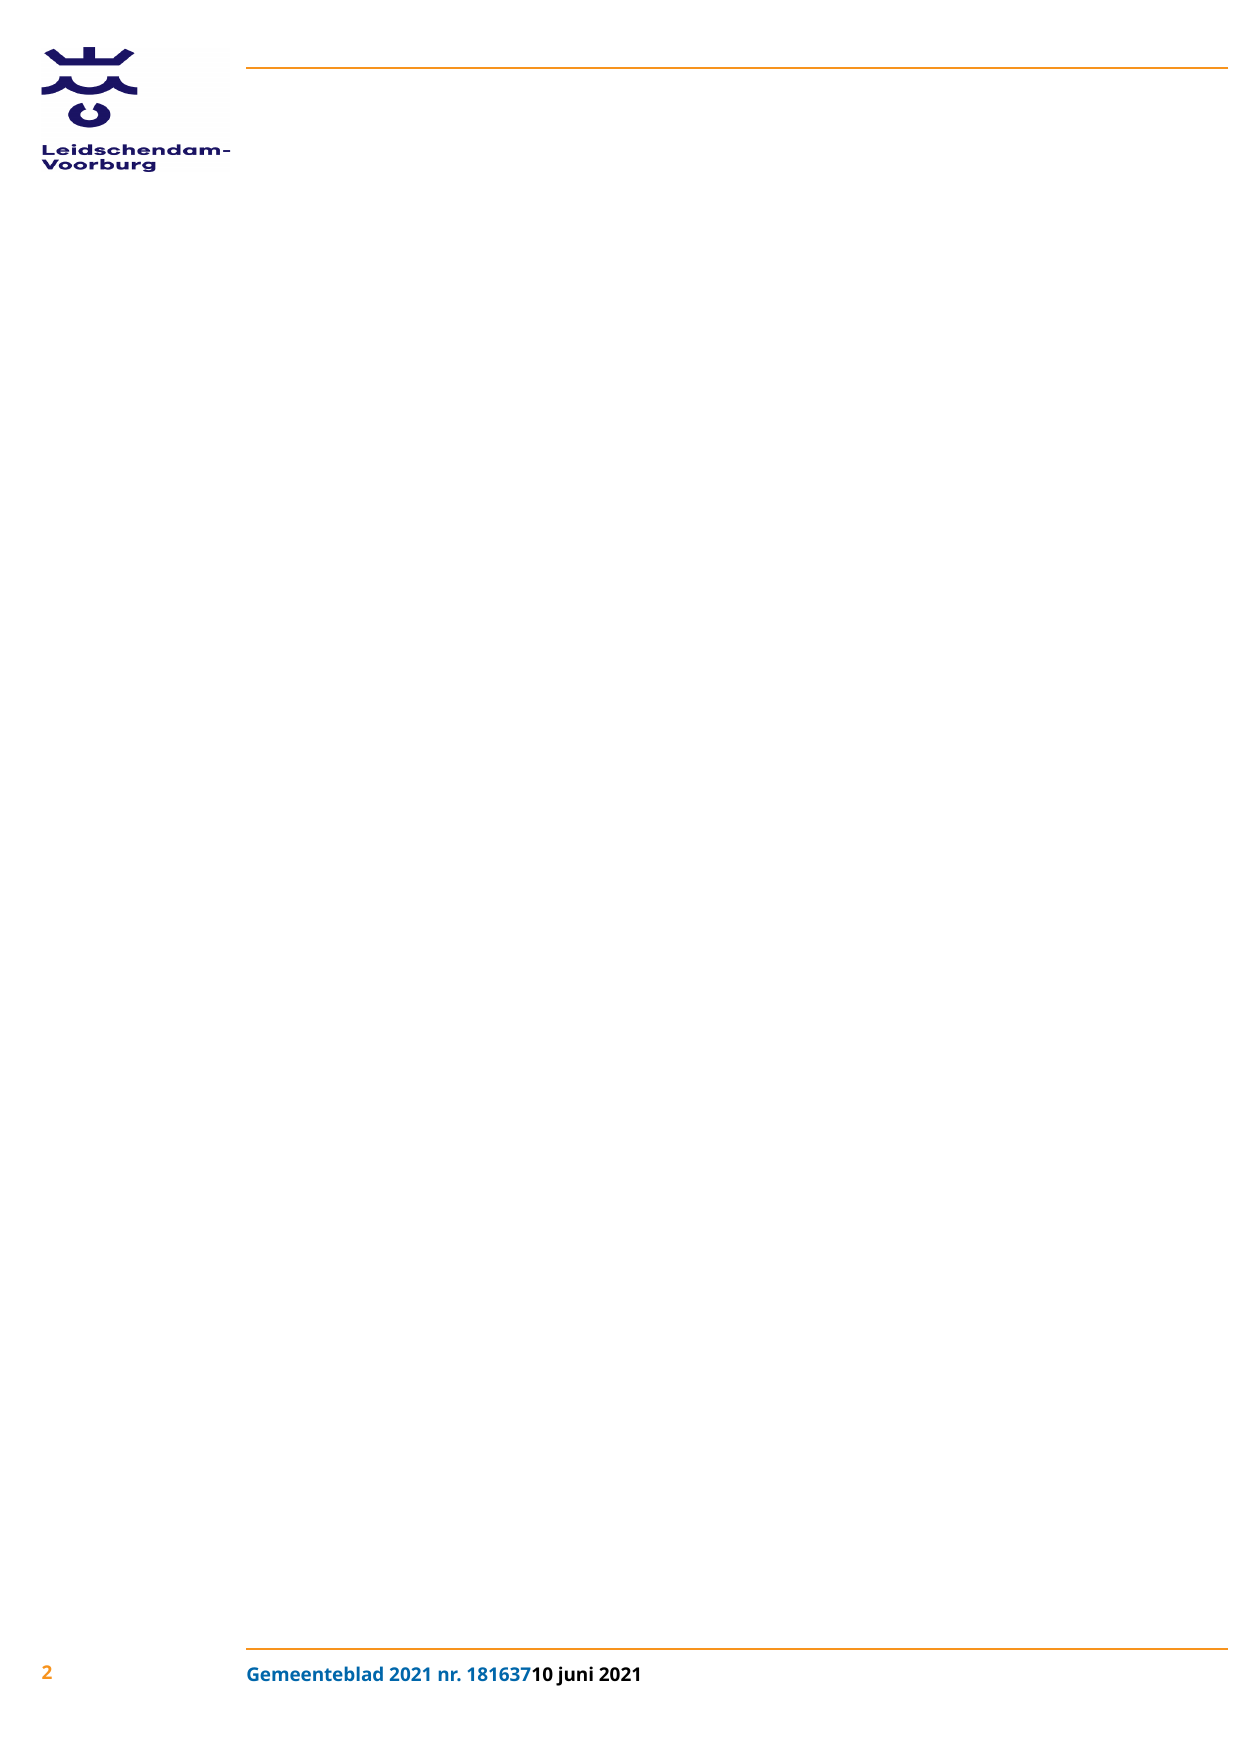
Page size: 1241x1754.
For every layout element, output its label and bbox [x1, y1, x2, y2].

picture [41, 47, 231, 172]
